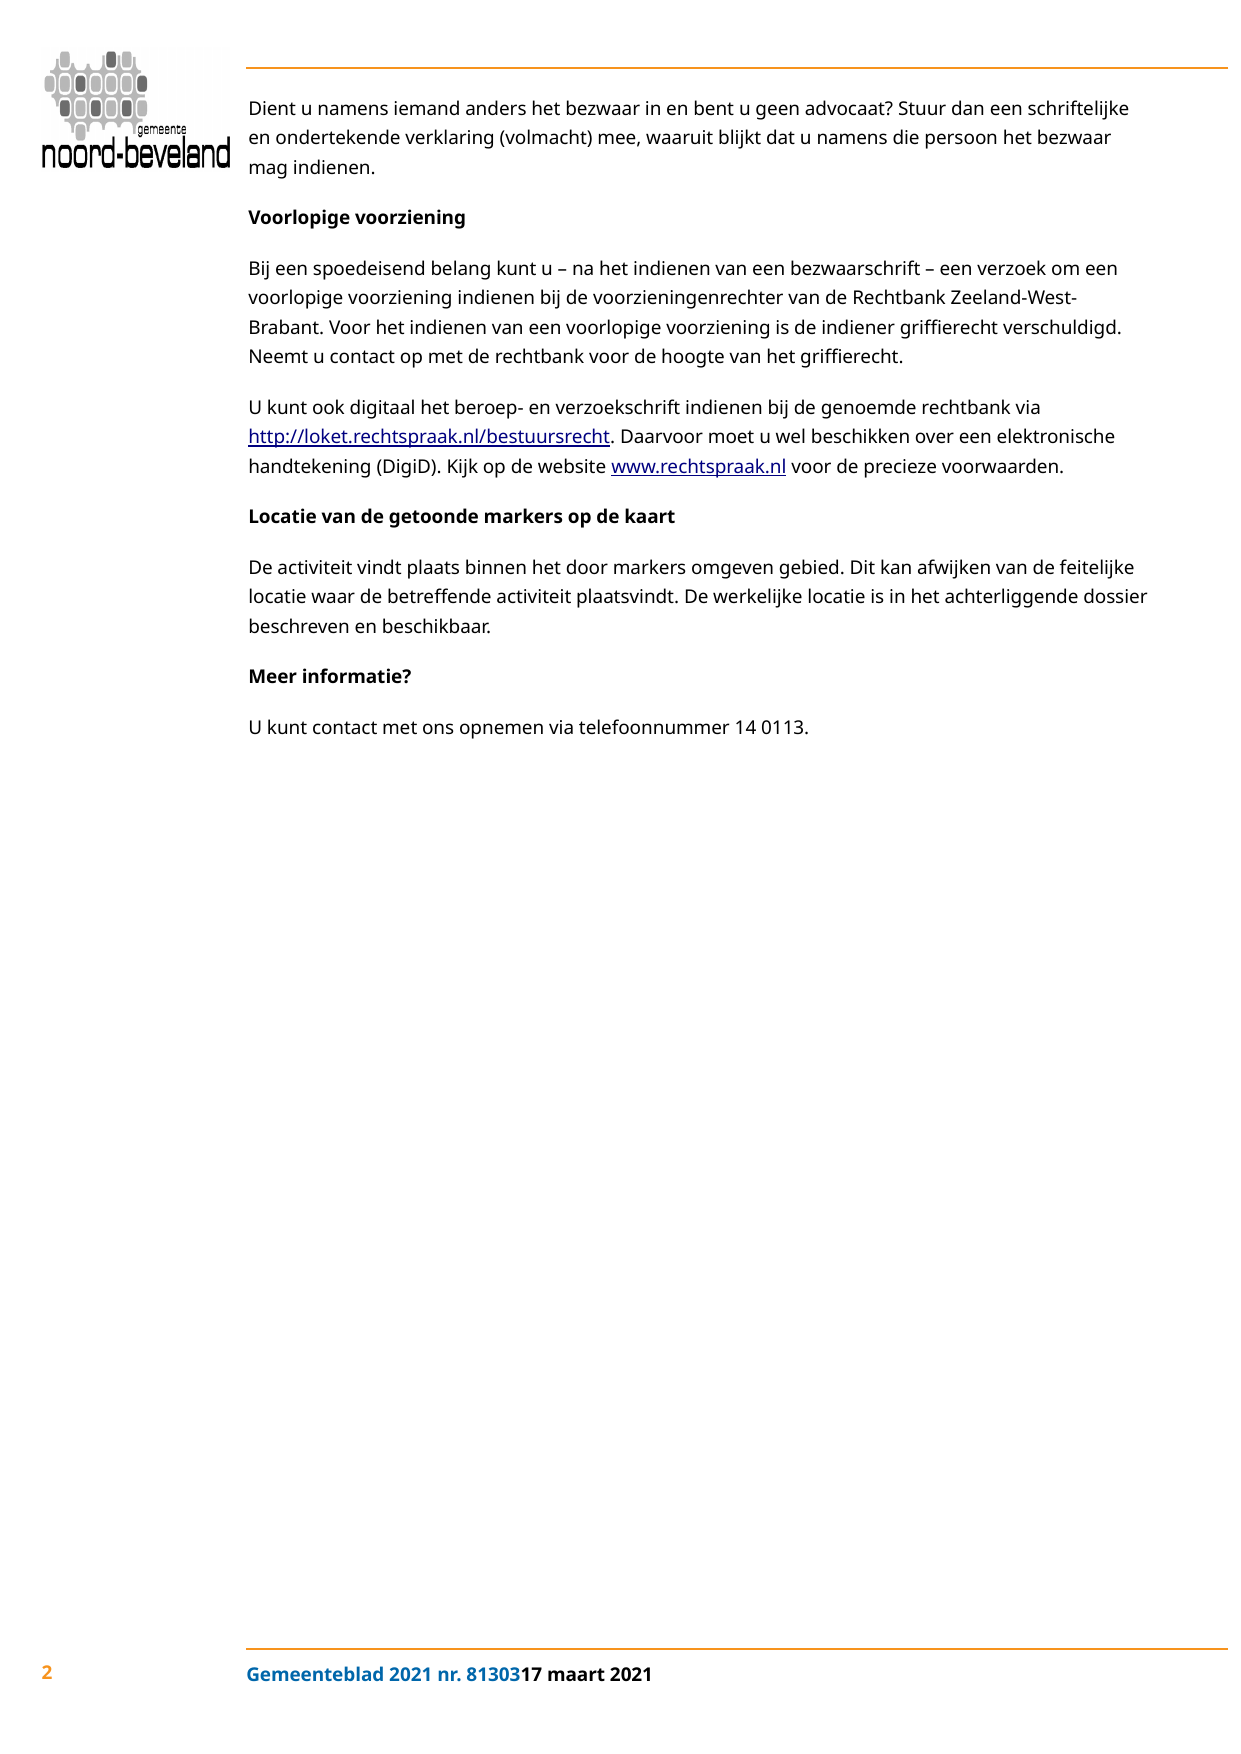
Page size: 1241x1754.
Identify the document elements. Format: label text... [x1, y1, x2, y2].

text U kunt contact met ons opnemen via telefoonnummer 14 0113. [248, 714, 1152, 740]
text De activiteit vindt plaats binnen het door markers omgeven gebied. Dit kan afwijken van de feitelijke locatie waar de betreffende activiteit plaatsvindt. De werkelijke locatie is in het achterliggende dossier beschreven en beschikbaar. [248, 554, 1152, 639]
text U kunt ook digitaal het beroep- en verzoekschrift indienen bij de genoemde rechtbank via http://loket.rechtspraak.nl/bestuursrecht. Daarvoor moet u wel beschikken over een elektronische handtekening (DigiD). Kijk op de website www.rechtspraak.nl voor de precieze voorwaarden. [248, 394, 1152, 479]
picture [41, 47, 231, 172]
text Voorlopige voorziening [248, 204, 1152, 230]
text Dient u namens iemand anders het bezwaar in en bent u geen advocaat? Stuur dan een schriftelijke en ondertekende verklaring (volmacht) mee, waaruit blijkt dat u namens die persoon het bezwaar mag indienen. [248, 95, 1152, 180]
text Meer informatie? [248, 663, 1152, 689]
text Locatie van de getoonde markers op de kaart [248, 503, 1152, 529]
text Bij een spoedeisend belang kunt u – na het indienen van een bezwaarschrift – een verzoek om een voorlopige voorziening indienen bij de voorzieningenrechter van de Rechtbank Zeeland-West-Brabant. Voor het indienen van een voorlopige voorziening is de indiener griffierecht verschuldigd. Neemt u contact op met de rechtbank voor de hoogte van het griffierecht. [248, 255, 1152, 369]
